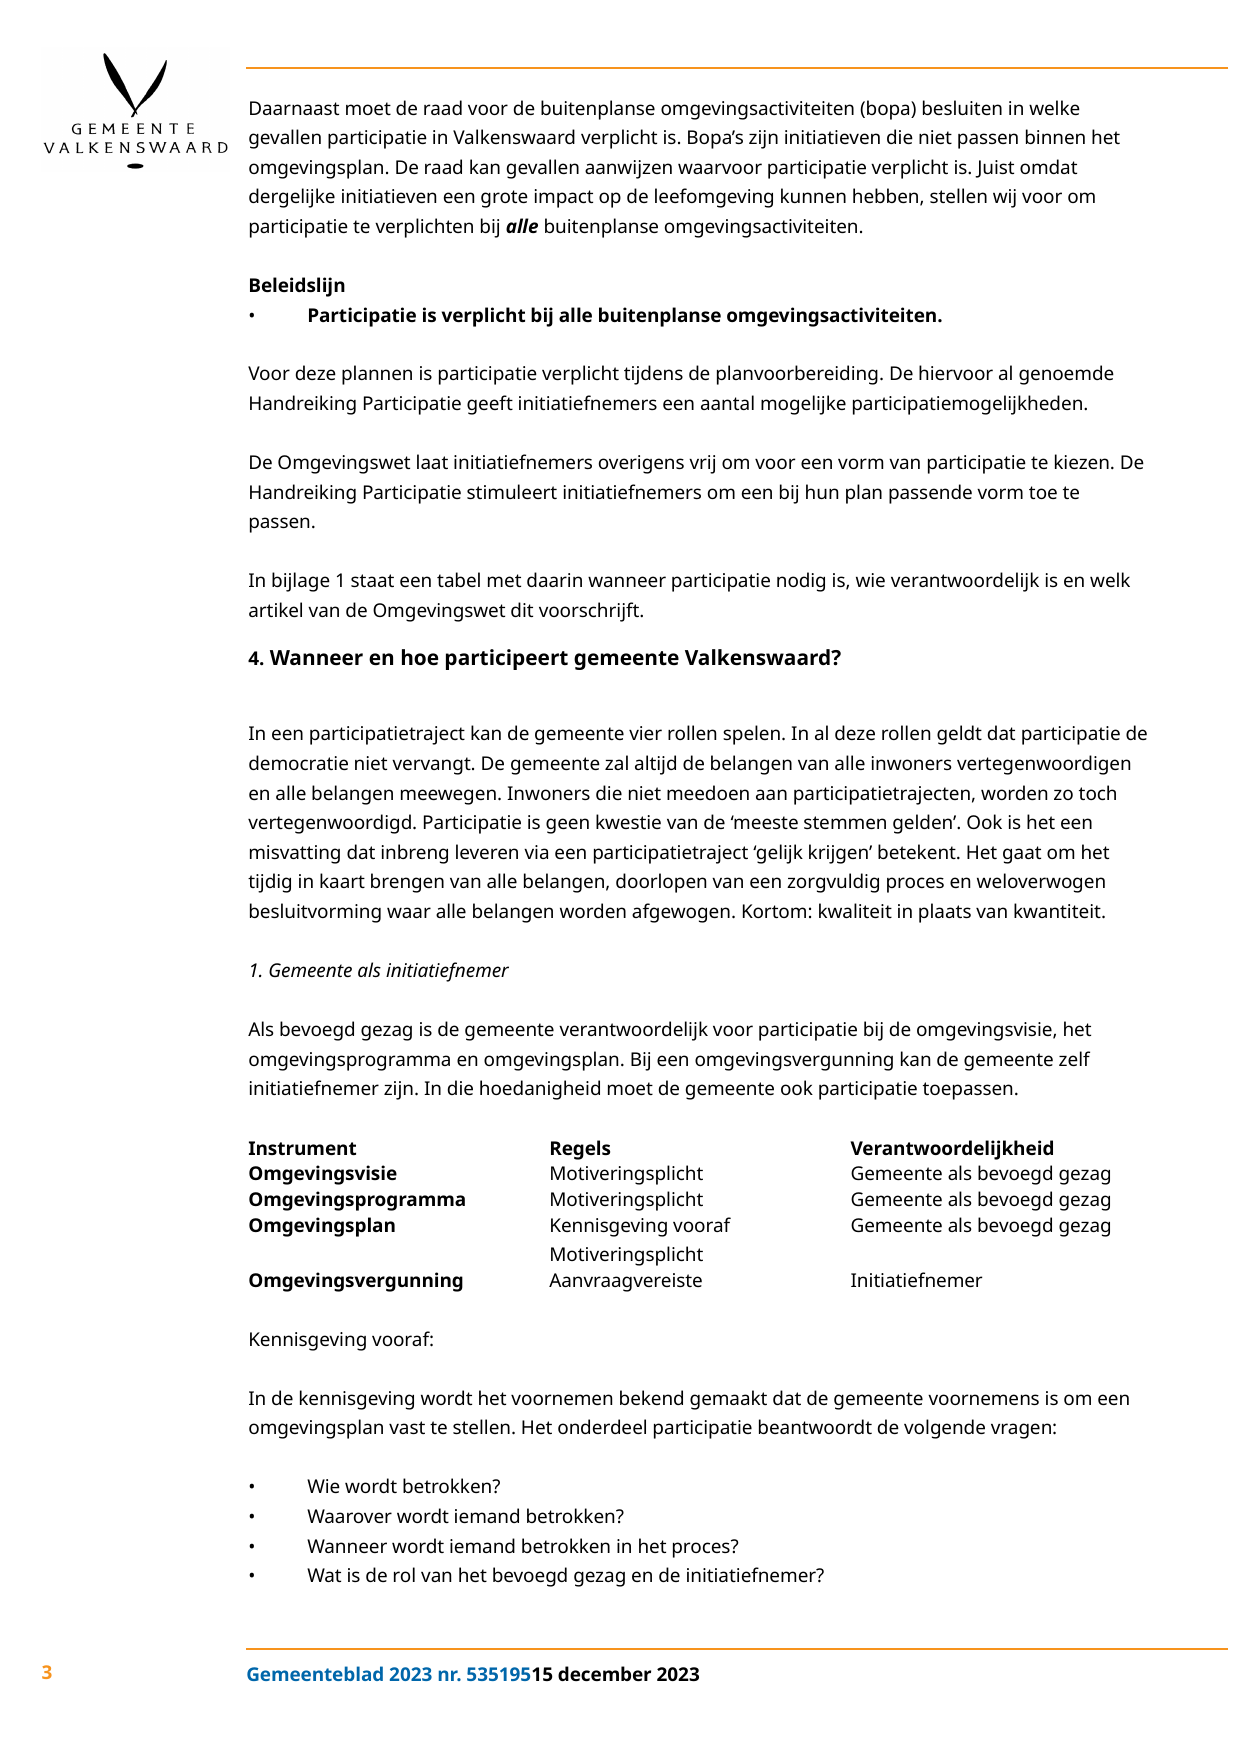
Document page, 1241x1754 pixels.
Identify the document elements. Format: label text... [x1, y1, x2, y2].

table_cell Initiatiefnemer [850, 1267, 1152, 1293]
list Wanneer wordt iemand betrokken in het proces? [248, 1533, 1152, 1559]
table_cell Omgevingsprogramma [248, 1186, 549, 1212]
table_cell Gemeente als bevoegd gezag [850, 1161, 1152, 1186]
table_cell Gemeente als bevoegd gezag [850, 1186, 1152, 1212]
list Waarover wordt iemand betrokken? [248, 1503, 1152, 1529]
table_cell Omgevingsvergunning [248, 1267, 549, 1293]
text Daarnaast moet de raad voor de buitenplanse omgevingsactiviteiten (bopa) besluiten in welke gevallen participatie in Valkenswaard verplicht is. Bopa’s zijn initiatieven die niet passen binnen het omgevingsplan. De raad kan gevallen aanwijzen waarvoor participatie verplicht is. Juist omdat dergelijke initiatieven een grote impact op de leefomgeving kunnen hebben, stellen wij voor om participatie te verplichten bij alle buitenplanse omgevingsactiviteiten. [248, 95, 1152, 239]
table_cell Aanvraagvereiste [549, 1267, 850, 1293]
table_cell Gemeente als bevoegd gezag [850, 1212, 1152, 1267]
text 4. Wanneer en hoe participeert gemeente Valkenswaard? [248, 643, 1152, 671]
text De Omgevingswet laat initiatiefnemers overigens vrij om voor een vorm van participatie te kiezen. De Handreiking Participatie stimuleert initiatiefnemers om een bij hun plan passende vorm toe te passen. [248, 449, 1152, 534]
text In bijlage 1 staat een tabel met daarin wanneer participatie nodig is, wie verantwoordelijk is en welk artikel van de Omgevingswet dit voorschrijft. [248, 568, 1152, 623]
table_header Participatie is verplicht bij alle buitenplanse omgevingsactiviteiten. [248, 302, 1152, 328]
table_header Regels [549, 1135, 850, 1161]
text Beleidslijn [248, 272, 1152, 298]
text In een participatietraject kan de gemeente vier rollen spelen. In al deze rollen geldt dat participatie de democratie niet vervangt. De gemeente zal altijd de belangen van alle inwoners vertegenwoordigen en alle belangen meewegen. Inwoners die niet meedoen aan participatietrajecten, worden zo toch vertegenwoordigd. Participatie is geen kwestie van de ‘meeste stemmen gelden’. Ook is het een misvatting dat inbreng leveren via een participatietraject ‘gelijk krijgen’ betekent. Het gaat om het tijdig in kaart brengen van alle belangen, doorlopen van een zorgvuldig proces en weloverwogen besluitvorming waar alle belangen worden afgewogen. Kortom: kwaliteit in plaats van kwantiteit. [248, 721, 1152, 924]
table_header Verantwoordelijkheid [850, 1135, 1152, 1161]
list Wat is de rol van het bevoegd gezag en de initiatiefnemer? [248, 1562, 1152, 1588]
text Als bevoegd gezag is de gemeente verantwoordelijk voor participatie bij de omgevingsvisie, het omgevingsprogramma en omgevingsplan. Bij een omgevingsvergunning kan de gemeente zelf initiatiefnemer zijn. In die hoedanigheid moet de gemeente ook participatie toepassen. [248, 1016, 1152, 1101]
table_cell Motiveringsplicht [549, 1161, 850, 1186]
text 1. Gemeente als initiatiefnemer [248, 957, 1152, 983]
table_cell Omgevingsplan [248, 1212, 549, 1267]
table_cell Kennisgeving vooraf Motiveringsplicht [549, 1212, 850, 1267]
text In de kennisgeving wordt het voornemen bekend gemaakt dat de gemeente voornemens is om een omgevingsplan vast te stellen. Het onderdeel participatie beantwoordt de volgende vragen: [248, 1385, 1152, 1440]
text Voor deze plannen is participatie verplicht tijdens de planvoorbereiding. De hiervoor al genoemde Handreiking Participatie geeft initiatiefnemers een aantal mogelijke participatiemogelijkheden. [248, 361, 1152, 416]
table_cell Omgevingsvisie [248, 1161, 549, 1186]
picture [41, 47, 231, 172]
list Wie wordt betrokken? [248, 1474, 1152, 1499]
table_cell Motiveringsplicht [549, 1186, 850, 1212]
text Kennisgeving vooraf: [248, 1326, 1152, 1352]
table_header Instrument [248, 1135, 549, 1161]
